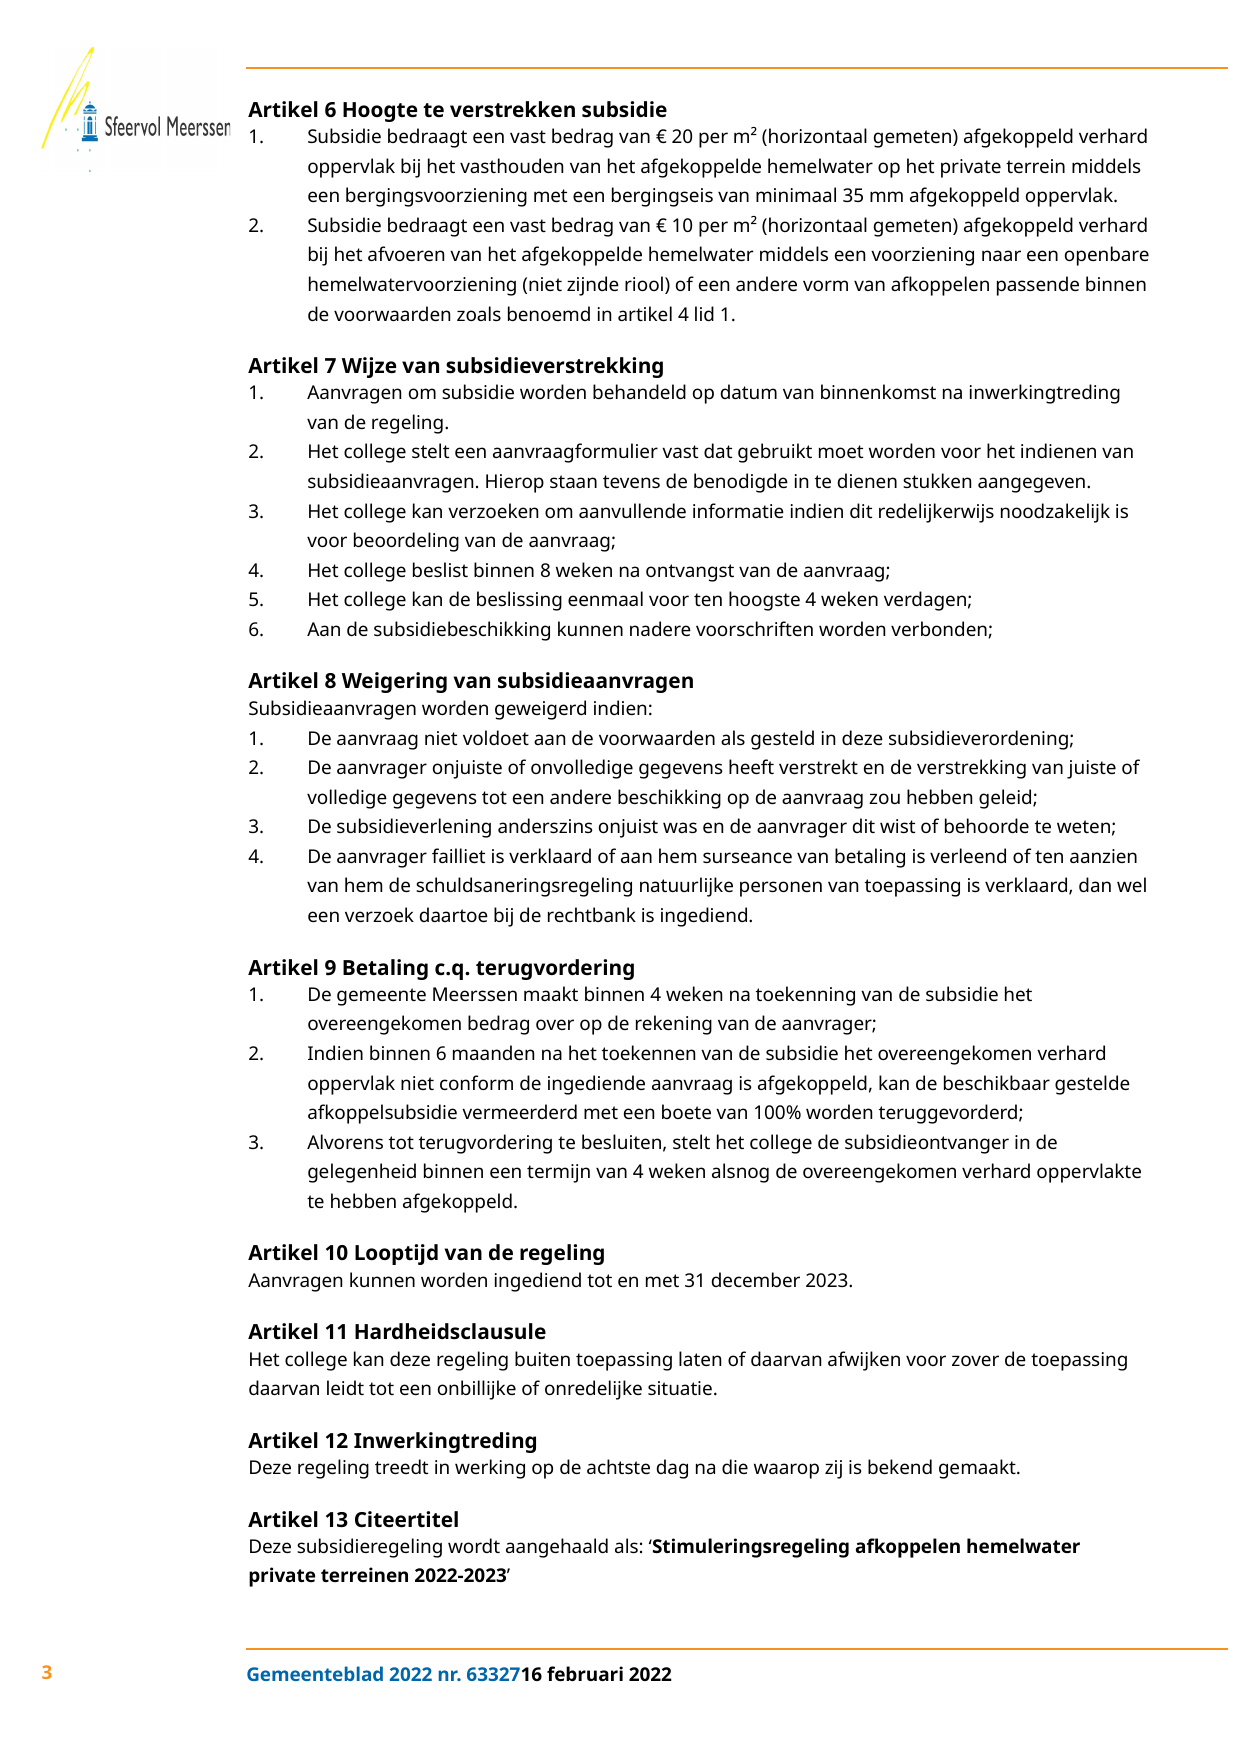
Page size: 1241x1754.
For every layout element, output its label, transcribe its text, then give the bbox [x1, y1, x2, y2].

list De gemeente Meerssen maakt binnen 4 weken na toekenning van de subsidie het overeengekomen bedrag over op de rekening van de aanvrager; [248, 981, 1152, 1036]
list Aanvragen om subsidie worden behandeld op datum van binnenkomst na inwerkingtreding van de regeling. [248, 379, 1152, 435]
text Subsidieaanvragen worden geweigerd indien: [248, 695, 1152, 721]
picture [41, 47, 231, 172]
text Het college kan deze regeling buiten toepassing laten of daarvan afwijken voor zover de toepassing daarvan leidt tot een onbillijke of onredelijke situatie. [248, 1346, 1152, 1401]
list Het college kan de beslissing eenmaal voor ten hoogste 4 weken verdagen; [248, 587, 1152, 612]
text Artikel 12 Inwerkingtreding [248, 1426, 1152, 1454]
text Deze subsidieregeling wordt aangehaald als: ‘Stimuleringsregeling afkoppelen hemelwater private terreinen 2022-2023’ [248, 1533, 1152, 1588]
text Artikel 9 Betaling c.q. terugvordering [248, 953, 1152, 981]
list De aanvrager onjuiste of onvolledige gegevens heeft verstrekt en de verstrekking van juiste of volledige gegevens tot een andere beschikking op de aanvraag zou hebben geleid; [248, 754, 1152, 809]
list De aanvrager failliet is verklaard of aan hem surseance van betaling is verleend of ten aanzien van hem de schuldsaneringsregeling natuurlijke personen van toepassing is verklaard, dan wel een verzoek daartoe bij de rechtbank is ingediend. [248, 843, 1152, 928]
list De aanvraag niet voldoet aan de voorwaarden als gesteld in deze subsidieverordening; [248, 725, 1152, 750]
text Aanvragen kunnen worden ingediend tot en met 31 december 2023. [248, 1267, 1152, 1293]
list Het college kan verzoeken om aanvullende informatie indien dit redelijkerwijs noodzakelijk is voor beoordeling van de aanvraag; [248, 498, 1152, 553]
text Artikel 11 Hardheidsclausule [248, 1317, 1152, 1346]
text Artikel 6 Hoogte te verstrekken subsidie [248, 95, 1152, 123]
list Het college beslist binnen 8 weken na ontvangst van de aanvraag; [248, 557, 1152, 583]
list Aan de subsidiebeschikking kunnen nadere voorschriften worden verbonden; [248, 616, 1152, 642]
list Subsidie bedraagt een vast bedrag van € 20 per m² (horizontaal gemeten) afgekoppeld verhard oppervlak bij het vasthouden van het afgekoppelde hemelwater op het private terrein middels een bergingsvoorziening met een bergingseis van minimaal 35 mm afgekoppeld oppervlak. [248, 123, 1152, 208]
text Artikel 8 Weigering van subsidieaanvragen [248, 667, 1152, 695]
list De subsidieverlening anderszins onjuist was en de aanvrager dit wist of behoorde te weten; [248, 813, 1152, 839]
text Artikel 7 Wijze van subsidieverstrekking [248, 351, 1152, 379]
text Artikel 13 Citeertitel [248, 1505, 1152, 1533]
text Deze regeling treedt in werking op de achtste dag na die waarop zij is bekend gemaakt. [248, 1454, 1152, 1480]
list Alvorens tot terugvordering te besluiten, stelt het college de subsidieontvanger in de gelegenheid binnen een termijn van 4 weken alsnog de overeengekomen verhard oppervlakte te hebben afgekoppeld. [248, 1129, 1152, 1214]
text Artikel 10 Looptijd van de regeling [248, 1238, 1152, 1267]
list Subsidie bedraagt een vast bedrag van € 10 per m² (horizontaal gemeten) afgekoppeld verhard bij het afvoeren van het afgekoppelde hemelwater middels een voorziening naar een openbare hemelwatervoorziening (niet zijnde riool) of een andere vorm van afkoppelen passende binnen de voorwaarden zoals benoemd in artikel 4 lid 1. [248, 212, 1152, 326]
list Indien binnen 6 maanden na het toekennen van de subsidie het overeengekomen verhard oppervlak niet conform de ingediende aanvraag is afgekoppeld, kan de beschikbaar gestelde afkoppelsubsidie vermeerderd met een boete van 100% worden teruggevorderd; [248, 1040, 1152, 1125]
list Het college stelt een aanvraagformulier vast dat gebruikt moet worden voor het indienen van subsidieaanvragen. Hierop staan tevens de benodigde in te dienen stukken aangegeven. [248, 439, 1152, 494]
